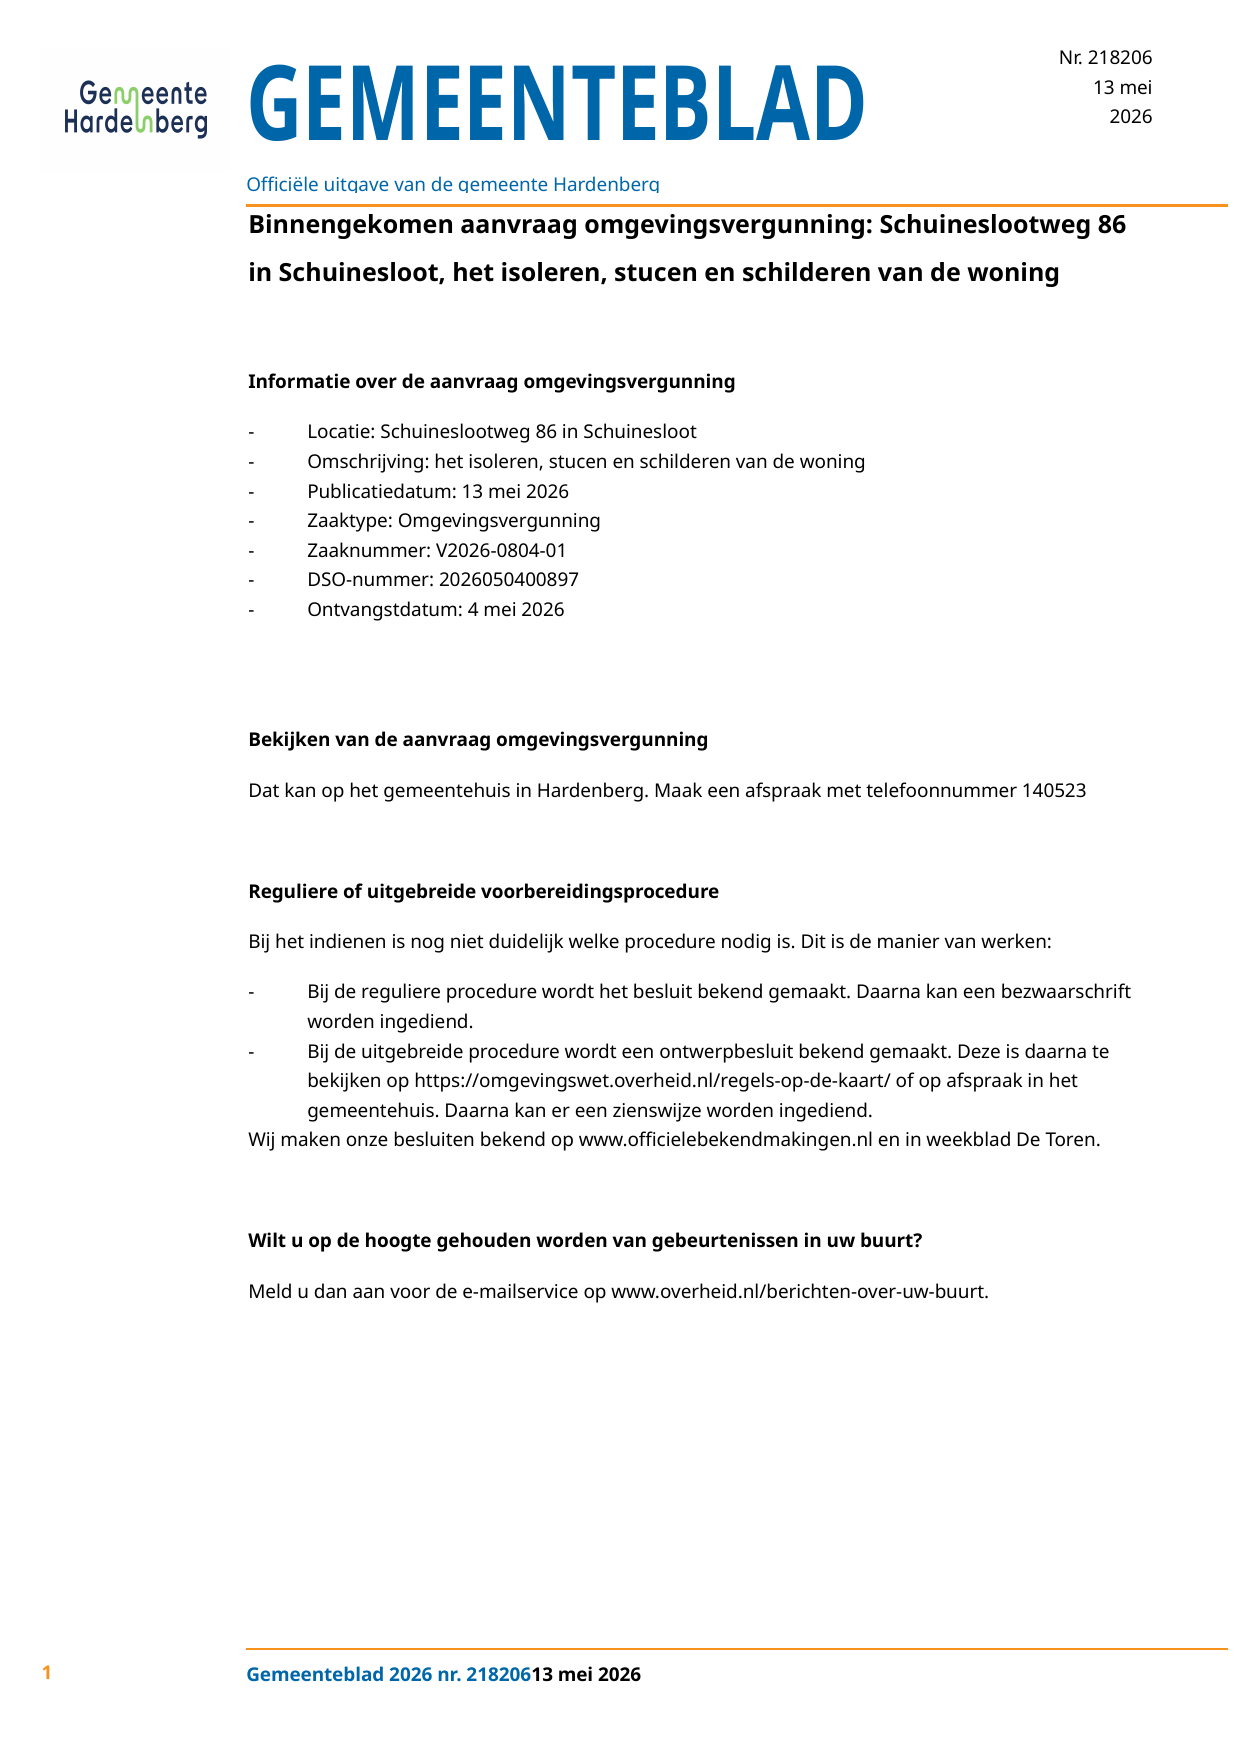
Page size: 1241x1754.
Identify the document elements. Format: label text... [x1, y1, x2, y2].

list Ontvangstdatum: 4 mei 2026 [248, 596, 1152, 622]
text Meld u dan aan voor de e-mailservice op www.overheid.nl/berichten-over-uw-buurt. [248, 1278, 1152, 1304]
list Publicatiedatum: 13 mei 2026 [248, 478, 1152, 504]
text Informatie over de aanvraag omgevingsvergunning [248, 368, 1152, 394]
list DSO-nummer: 2026050400897 [248, 567, 1152, 592]
text Dat kan op het gemeentehuis in Hardenberg. Maak een afspraak met telefoonnummer 140523 [248, 777, 1152, 803]
list Bij de uitgebreide procedure wordt een ontwerpbesluit bekend gemaakt. Deze is daarna te bekijken op https://omgevingswet.overheid.nl/regels-op-de-kaart/ of op afspraak in het gemeentehuis. Daarna kan er een zienswijze worden ingediend. [248, 1038, 1152, 1123]
list Zaaktype: Omgevingsvergunning [248, 507, 1152, 533]
text Bekijken van de aanvraag omgevingsvergunning [248, 727, 1152, 752]
text Wij maken onze besluiten bekend op www.officielebekendmakingen.nl en in weekblad De Toren. [248, 1127, 1152, 1152]
list Zaaknummer: V2026-0804-01 [248, 537, 1152, 563]
text Wilt u op de hoogte gehouden worden van gebeurtenissen in uw buurt? [248, 1227, 1152, 1253]
text Bij het indienen is nog niet duidelijk welke procedure nodig is. Dit is de manier van werken: [248, 928, 1152, 954]
picture [41, 47, 231, 172]
list Locatie: Schuineslootweg 86 in Schuinesloot [248, 419, 1152, 444]
list Omschrijving: het isoleren, stucen en schilderen van de woning [248, 448, 1152, 474]
text Binnengekomen aanvraag omgevingsvergunning: Schuineslootweg 86 in Schuinesloot, het isoleren, stucen en schilderen van de woning [248, 207, 1152, 288]
text Reguliere of uitgebreide voorbereidingsprocedure [248, 878, 1152, 904]
list Bij de reguliere procedure wordt het besluit bekend gemaakt. Daarna kan een bezwaarschrift worden ingediend. [248, 979, 1152, 1034]
